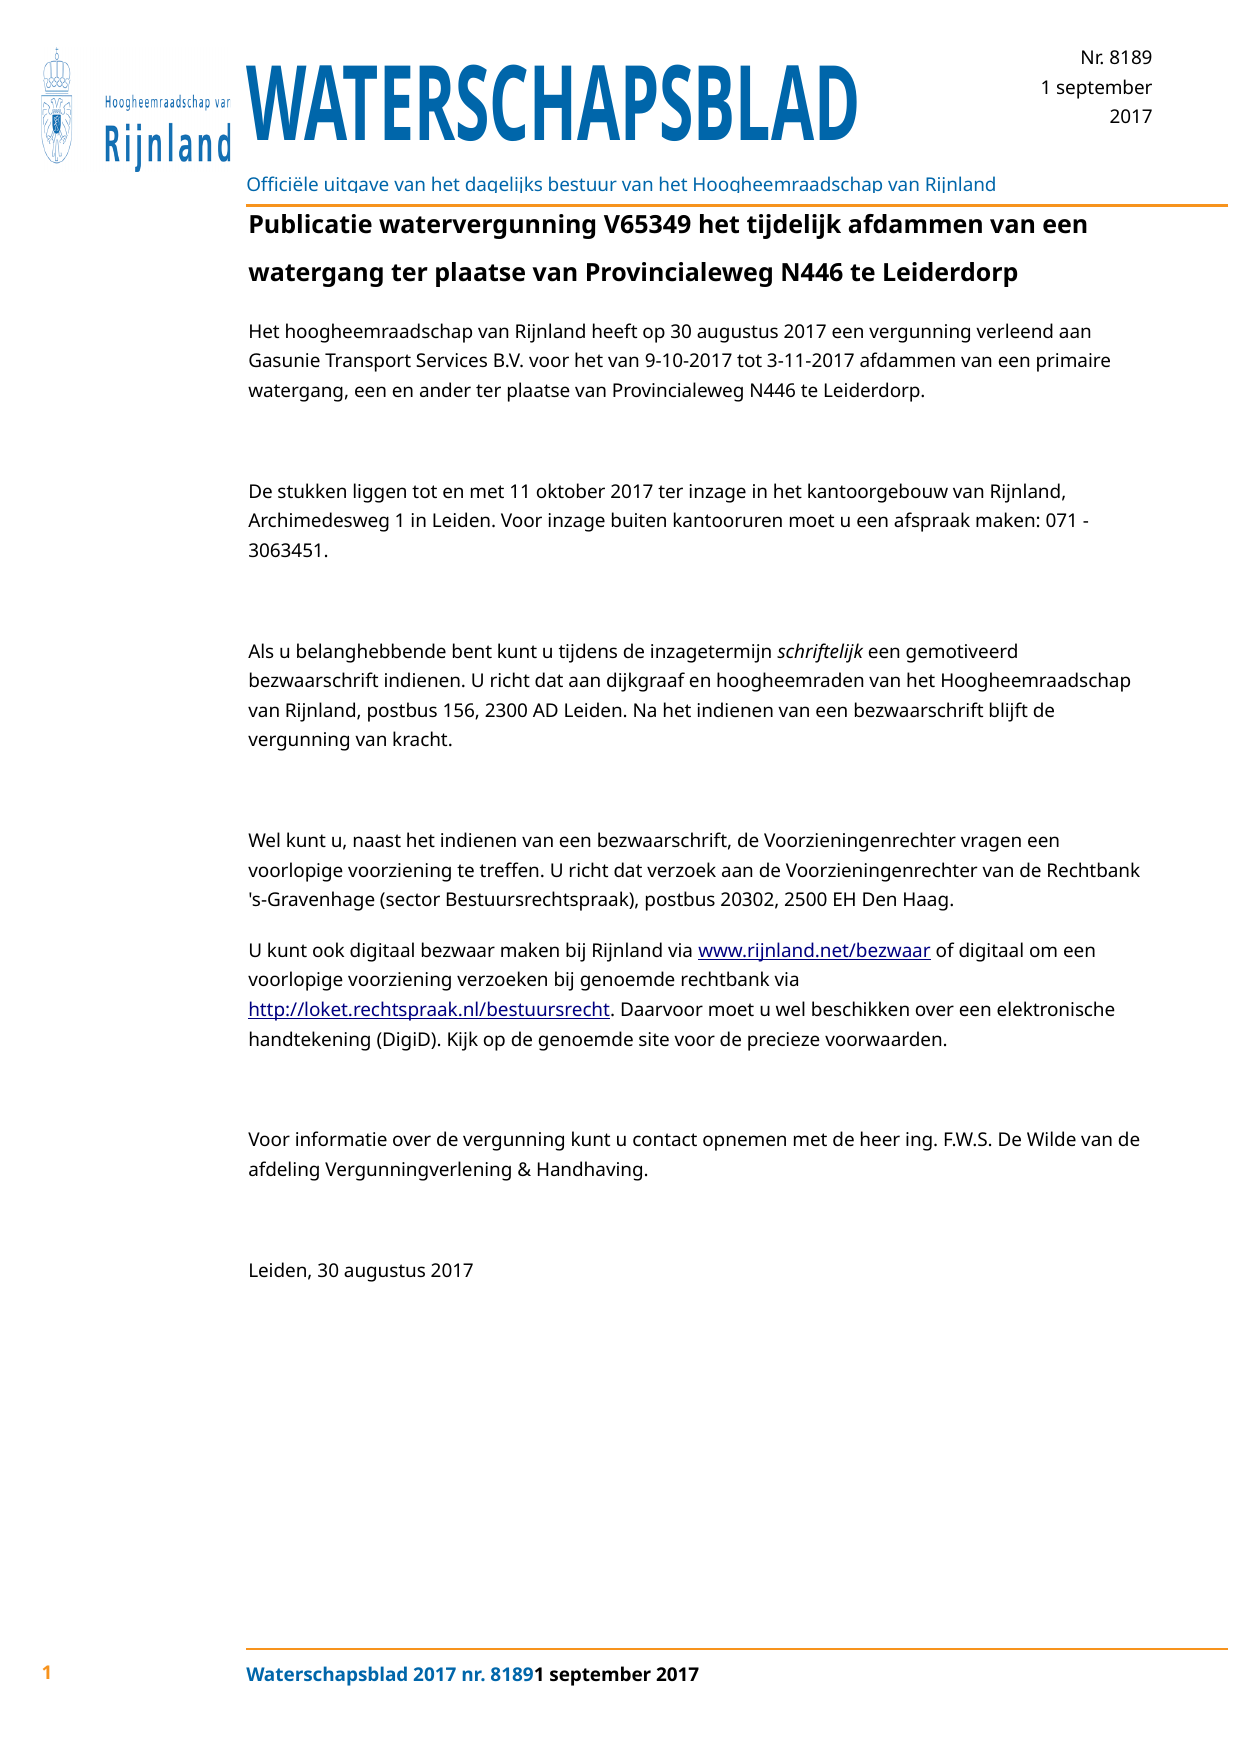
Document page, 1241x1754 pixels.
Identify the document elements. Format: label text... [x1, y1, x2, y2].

picture [41, 47, 231, 172]
text Publicatie watervergunning V65349 het tijdelijk afdammen van een watergang ter plaatse van Provincialeweg N446 te Leiderdorp [248, 207, 1152, 288]
text De stukken liggen tot en met 11 oktober 2017 ter inzage in het kantoorgebouw van Rijnland, Archimedesweg 1 in Leiden. Voor inzage buiten kantooruren moet u een afspraak maken: 071 - 3063451. [248, 478, 1152, 563]
text Wel kunt u, naast het indienen van een bezwaarschrift, de Voorzieningenrechter vragen een voorlopige voorziening te treffen. U richt dat verzoek aan de Voorzieningenrechter van de Rechtbank 's-Gravenhage (sector Bestuursrechtspraak), postbus 20302, 2500 EH Den Haag. [248, 827, 1152, 912]
text Als u belanghebbende bent kunt u tijdens de inzagetermijn schriftelijk een gemotiveerd bezwaarschrift indienen. U richt dat aan dijkgraaf en hoogheemraden van het Hoogheemraadschap van Rijnland, postbus 156, 2300 AD Leiden. Na het indienen van een bezwaarschrift blijft de vergunning van kracht. [248, 638, 1152, 752]
text Voor informatie over de vergunning kunt u contact opnemen met de heer ing. F.W.S. De Wilde van de afdeling Vergunningverlening & Handhaving. [248, 1127, 1152, 1182]
text Het hoogheemraadschap van Rijnland heeft op 30 augustus 2017 een vergunning verleend aan Gasunie Transport Services B.V. voor het van 9-10-2017 tot 3-11-2017 afdammen van een primaire watergang, een en ander ter plaatse van Provincialeweg N446 te Leiderdorp. [248, 318, 1152, 403]
text U kunt ook digitaal bezwaar maken bij Rijnland via www.rijnland.net/bezwaar of digitaal om een voorlopige voorziening verzoeken bij genoemde rechtbank via http://loket.rechtspraak.nl/bestuursrecht. Daarvoor moet u wel beschikken over een elektronische handtekening (DigiD). Kijk op de genoemde site voor de precieze voorwaarden. [248, 937, 1152, 1052]
text Leiden, 30 augustus 2017 [248, 1257, 1152, 1283]
